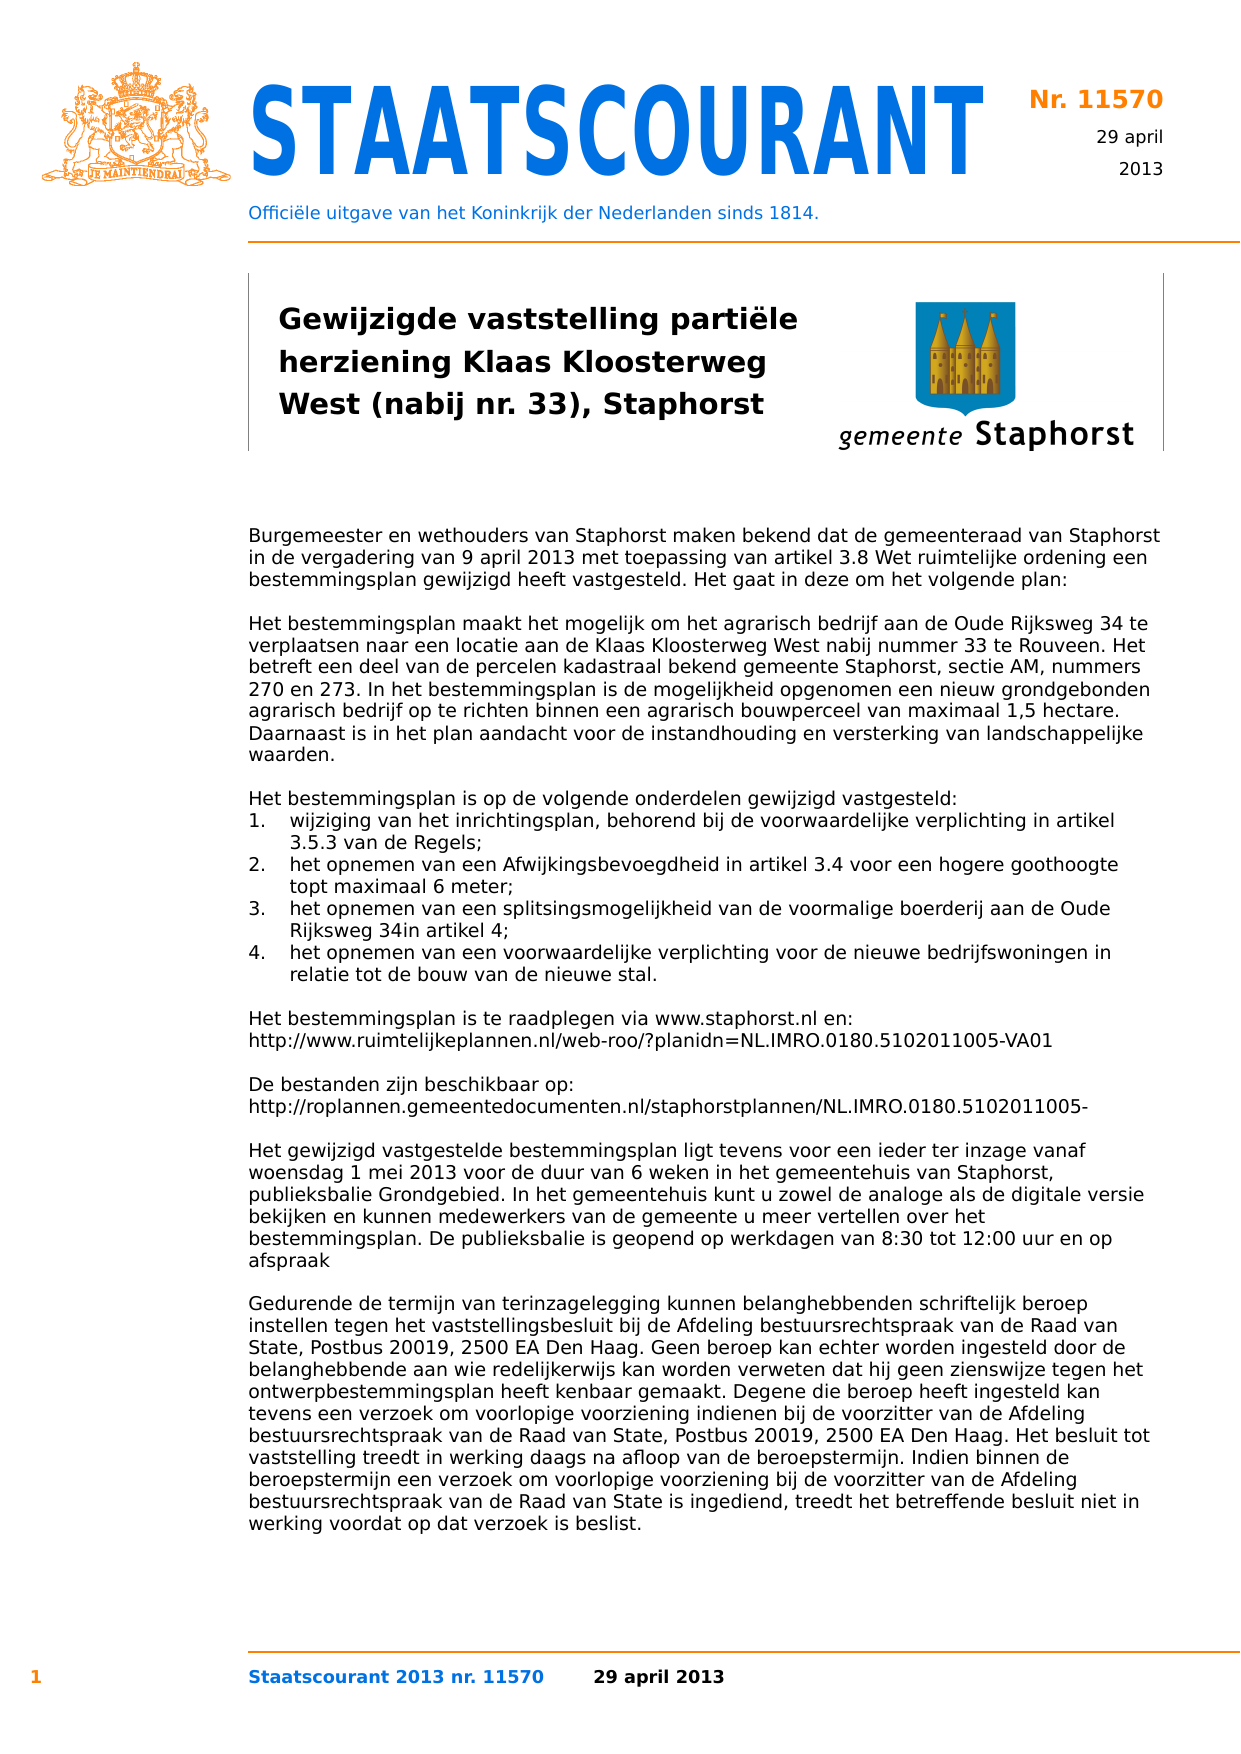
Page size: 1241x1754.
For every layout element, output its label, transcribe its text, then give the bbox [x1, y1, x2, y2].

text 1. wijziging van het inrichtingsplan, behorend bij de voorwaardelijke verplichting in artikel 3.5.3 van de Regels; [248, 810, 1163, 854]
picture [838, 302, 1134, 451]
text Het bestemmingsplan is op de volgende onderdelen gewijzigd vastgesteld: [248, 788, 1163, 810]
text Burgemeester en wethouders van Staphorst maken bekend dat de gemeenteraad van Staphorst in de vergadering van 9 april 2013 met toepassing van artikel 3.8 Wet ruimtelijke ordening een bestemmingsplan gewijzigd heeft vastgesteld. Het gaat in deze om het volgende plan: [248, 525, 1163, 591]
table_cell 29 april [998, 121, 1240, 153]
picture [41, 62, 231, 186]
text 2. het opnemen van een Afwijkingsbevoegdheid in artikel 3.4 voor een hogere goothoogte topt maximaal 6 meter; [248, 854, 1163, 898]
table_cell 2013 [998, 153, 1240, 203]
text Gedurende de termijn van terinzagelegging kunnen belanghebbenden schriftelijk beroep instellen tegen het vaststellingsbesluit bij de Afdeling bestuursrechtspraak van de Raad van State, Postbus 20019, 2500 EA Den Haag. Geen beroep kan echter worden ingesteld door de belanghebbende aan wie redelijkerwijs kan worden verweten dat hij geen zienswijze tegen het ontwerpbestemmingsplan heeft kenbaar gemaakt. Degene die beroep heeft ingesteld kan tevens een verzoek om voorlopige voorziening indienen bij de voorzitter van de Afdeling bestuursrechtspraak van de Raad van State, Postbus 20019, 2500 EA Den Haag. Het besluit tot vaststelling treedt in werking daags na afloop van de beroepstermijn. Indien binnen de beroepstermijn een verzoek om voorlopige voorziening bij de voorzitter van de Afdeling bestuursrechtspraak van de Raad van State is ingediend, treedt het betreffende besluit niet in werking voordat op dat verzoek is beslist. [248, 1293, 1163, 1535]
subtitle Gewijzigde vaststelling partiële herziening Klaas Kloosterweg West (nabij nr. 33), Staphorst [249, 273, 1163, 451]
text De bestanden zijn beschikbaar op: http://roplannen.gemeentedocumenten.nl/staphorstplannen/NL.IMRO.0180.5102011005- [248, 1074, 1163, 1118]
text 4. het opnemen van een voorwaardelijke verplichting voor de nieuwe bedrijfswoningen in relatie tot de bouw van de nieuwe stal. [248, 942, 1163, 986]
text Het gewijzigd vastgestelde bestemmingsplan ligt tevens voor een ieder ter inzage vanaf woensdag 1 mei 2013 voor de duur van 6 weken in het gemeentehuis van Staphorst, publieksbalie Grondgebied. In het gemeentehuis kunt u zowel de analoge als de digitale versie bekijken en kunnen medewerkers van de gemeente u meer vertellen over het bestemmingsplan. De publieksbalie is geopend op werkdagen van 8:30 tot 12:00 uur en op afspraak [248, 1139, 1163, 1271]
table_header [25, 62, 248, 241]
text Het bestemmingsplan maakt het mogelijk om het agrarisch bedrijf aan de Oude Rijksweg 34 te verplaatsen naar een locatie aan de Klaas Kloosterweg West nabij nummer 33 te Rouveen. Het betreft een deel van de percelen kadastraal bekend gemeente Staphorst, sectie AM, nummers 270 en 273. In het bestemmingsplan is de mogelijkheid opgenomen een nieuw grondgebonden agrarisch bedrijf op te richten binnen een agrarisch bouwperceel van maximaal 1,5 hectare. Daarnaast is in het plan aandacht voor de instandhouding en versterking van landschappelijke waarden. [248, 612, 1163, 766]
text 3. het opnemen van een splitsingsmogelijkheid van de voormalige boerderij aan de Oude Rijksweg 34in artikel 4; [248, 898, 1163, 942]
table_header Nr. 11570 [998, 62, 1240, 121]
text Het bestemmingsplan is te raadplegen via www.staphorst.nl en: [248, 1008, 1163, 1030]
text http://www.ruimtelijkeplannen.nl/web-roo/?planidn=NL.IMRO.0180.5102011005-VA01 [248, 1030, 1163, 1052]
table_cell Officiële uitgave van het Koninkrijk der Nederlanden sinds 1814. [248, 203, 1240, 241]
picture [931, 313, 1000, 394]
table_header STAATSCOURANT [248, 62, 998, 203]
